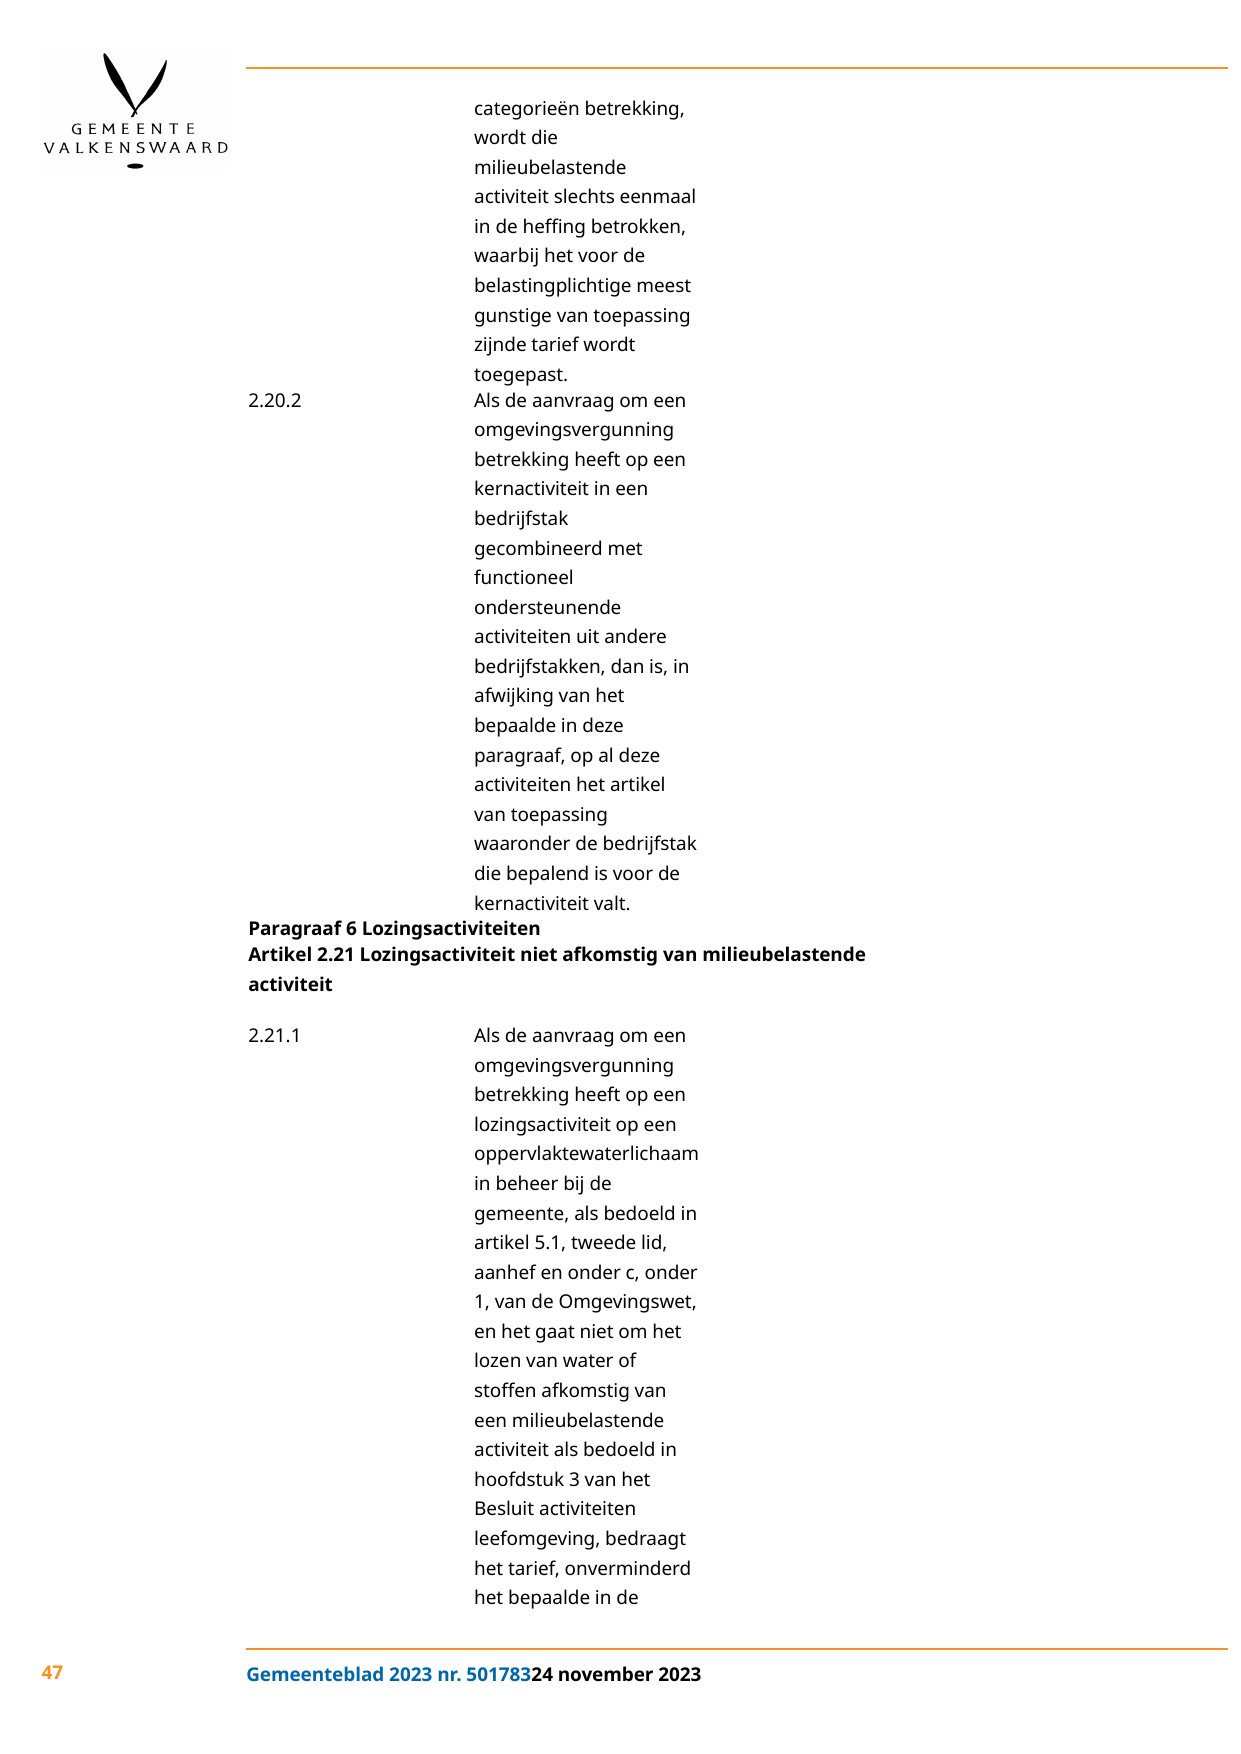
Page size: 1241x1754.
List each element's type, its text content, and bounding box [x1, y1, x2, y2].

table_cell [926, 95, 1152, 387]
table_cell [700, 1022, 926, 1610]
table_cell Paragraaf 6 Lozingsactiviteiten [248, 915, 1152, 941]
table_cell [926, 941, 1152, 996]
table_cell 2.21.1 [248, 1022, 474, 1610]
picture [41, 47, 231, 172]
table_cell [700, 95, 926, 387]
table_cell [248, 996, 474, 1022]
table_cell Als de aanvraag om een omgevingsvergunning betrekking heeft op een lozingsactiviteit op een oppervlaktewaterlichaam in beheer bij de gemeente, als bedoeld in artikel 5.1, tweede lid, aanhef en onder c, onder 1, van de Omgevingswet, en het gaat niet om het lozen van water of stoffen afkomstig van een milieubelastende activiteit als bedoeld in hoofdstuk 3 van het Besluit activiteiten leefomgeving, bedraagt het tarief, onverminderd het bepaalde in de [474, 1022, 700, 1610]
table_cell 2.20.2 [248, 387, 474, 915]
table_cell Artikel 2.21 Lozingsactiviteit niet afkomstig van milieubelastende activiteit [248, 941, 926, 996]
table_cell [926, 996, 1152, 1022]
table_cell [248, 95, 474, 387]
table_cell [474, 996, 700, 1022]
table_cell Als de aanvraag om een omgevingsvergunning betrekking heeft op een kernactiviteit in een bedrijfstak gecombineerd met functioneel ondersteunende activiteiten uit andere bedrijfstakken, dan is, in afwijking van het bepaalde in deze paragraaf, op al deze activiteiten het artikel van toepassing waaronder de bedrijfstak die bepalend is voor de kernactiviteit valt. [474, 387, 700, 915]
table_cell [926, 1022, 1152, 1610]
table_cell [700, 996, 926, 1022]
table_cell categorieën betrekking, wordt die milieubelastende activiteit slechts eenmaal in de heffing betrokken, waarbij het voor de belastingplichtige meest gunstige van toepassing zijnde tarief wordt toegepast. [474, 95, 700, 387]
table_cell [700, 387, 926, 915]
table_cell [926, 387, 1152, 915]
